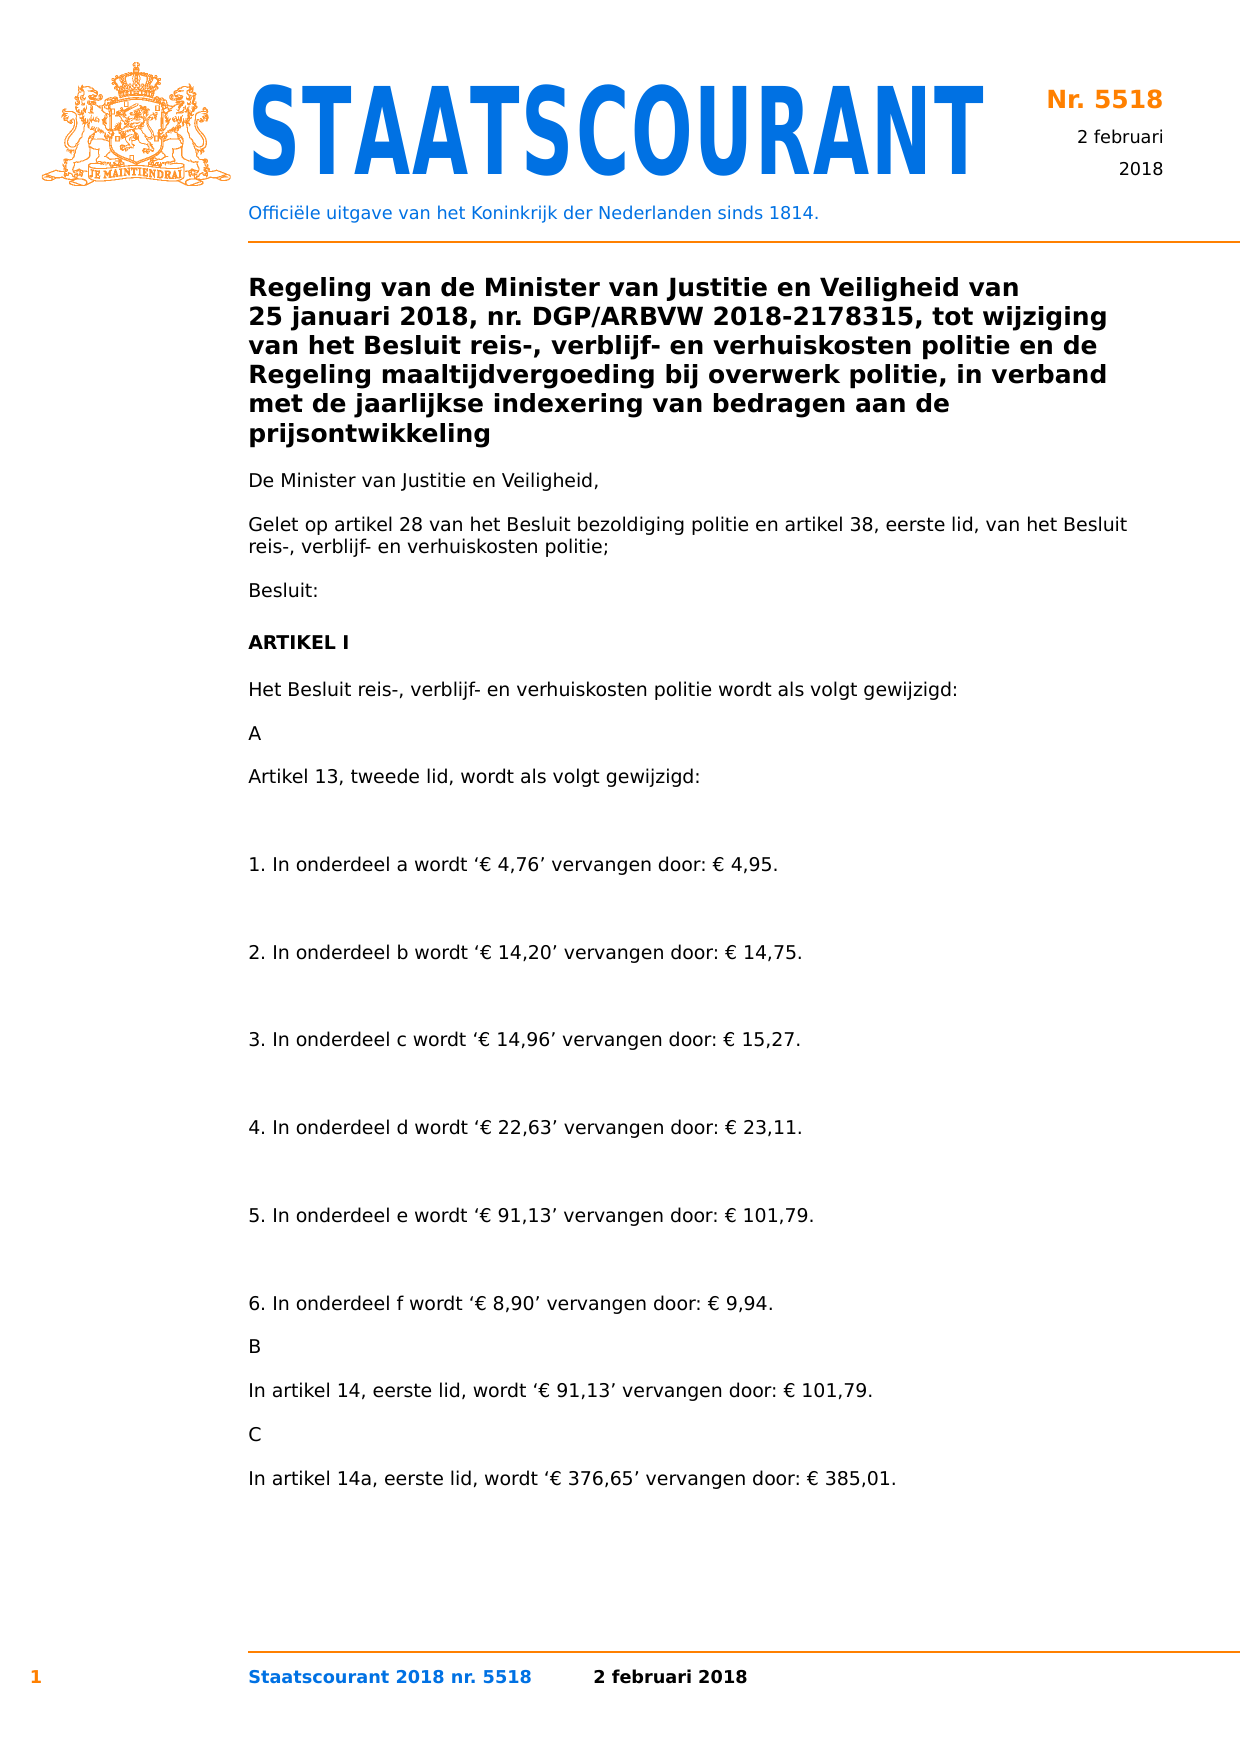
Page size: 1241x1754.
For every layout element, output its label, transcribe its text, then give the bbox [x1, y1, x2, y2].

text Het Besluit reis-, verblijf- en verhuiskosten politie wordt als volgt gewijzigd: [248, 678, 1163, 701]
text 5. In onderdeel e wordt ‘€ 91,13’ vervangen door: € 101,79. [248, 1205, 1163, 1227]
subtitle Regeling van de Minister van Justitie en Veiligheid van 25 januari 2018, nr. DGP/ARBVW 2018-2178315, tot wijziging van het Besluit reis-, verblijf- en verhuiskosten politie en de Regeling maaltijdvergoeding bij overwerk politie, in verband met de jaarlijkse indexering van bedragen aan de prijsontwikkeling [248, 273, 1163, 448]
table_cell 2018 [998, 153, 1240, 203]
text B [248, 1336, 1163, 1358]
text 2. In onderdeel b wordt ‘€ 14,20’ vervangen door: € 14,75. [248, 942, 1163, 964]
text In artikel 14a, eerste lid, wordt ‘€ 376,65’ vervangen door: € 385,01. [248, 1468, 1163, 1490]
text Artikel 13, tweede lid, wordt als volgt gewijzigd: [248, 766, 1163, 788]
table_header Nr. 5518 [998, 62, 1240, 121]
picture [41, 62, 231, 186]
text 4. In onderdeel d wordt ‘€ 22,63’ vervangen door: € 23,11. [248, 1117, 1163, 1139]
text Besluit: [248, 579, 1163, 602]
text A [248, 722, 1163, 744]
subtitle ARTIKEL I [248, 632, 1163, 653]
table_cell 2 februari [998, 121, 1240, 153]
text Gelet op artikel 28 van het Besluit bezoldiging politie en artikel 38, eerste lid, van het Besluit reis-, verblijf- en verhuiskosten politie; [248, 514, 1163, 558]
text 6. In onderdeel f wordt ‘€ 8,90’ vervangen door: € 9,94. [248, 1292, 1163, 1314]
text 3. In onderdeel c wordt ‘€ 14,96’ vervangen door: € 15,27. [248, 1029, 1163, 1051]
text In artikel 14, eerste lid, wordt ‘€ 91,13’ vervangen door: € 101,79. [248, 1380, 1163, 1402]
text 1. In onderdeel a wordt ‘€ 4,76’ vervangen door: € 4,95. [248, 854, 1163, 876]
text De Minister van Justitie en Veiligheid, [248, 470, 1163, 492]
table_header STAATSCOURANT [248, 62, 998, 203]
table_header [25, 62, 248, 241]
table_cell Officiële uitgave van het Koninkrijk der Nederlanden sinds 1814. [248, 203, 1240, 241]
text C [248, 1424, 1163, 1446]
